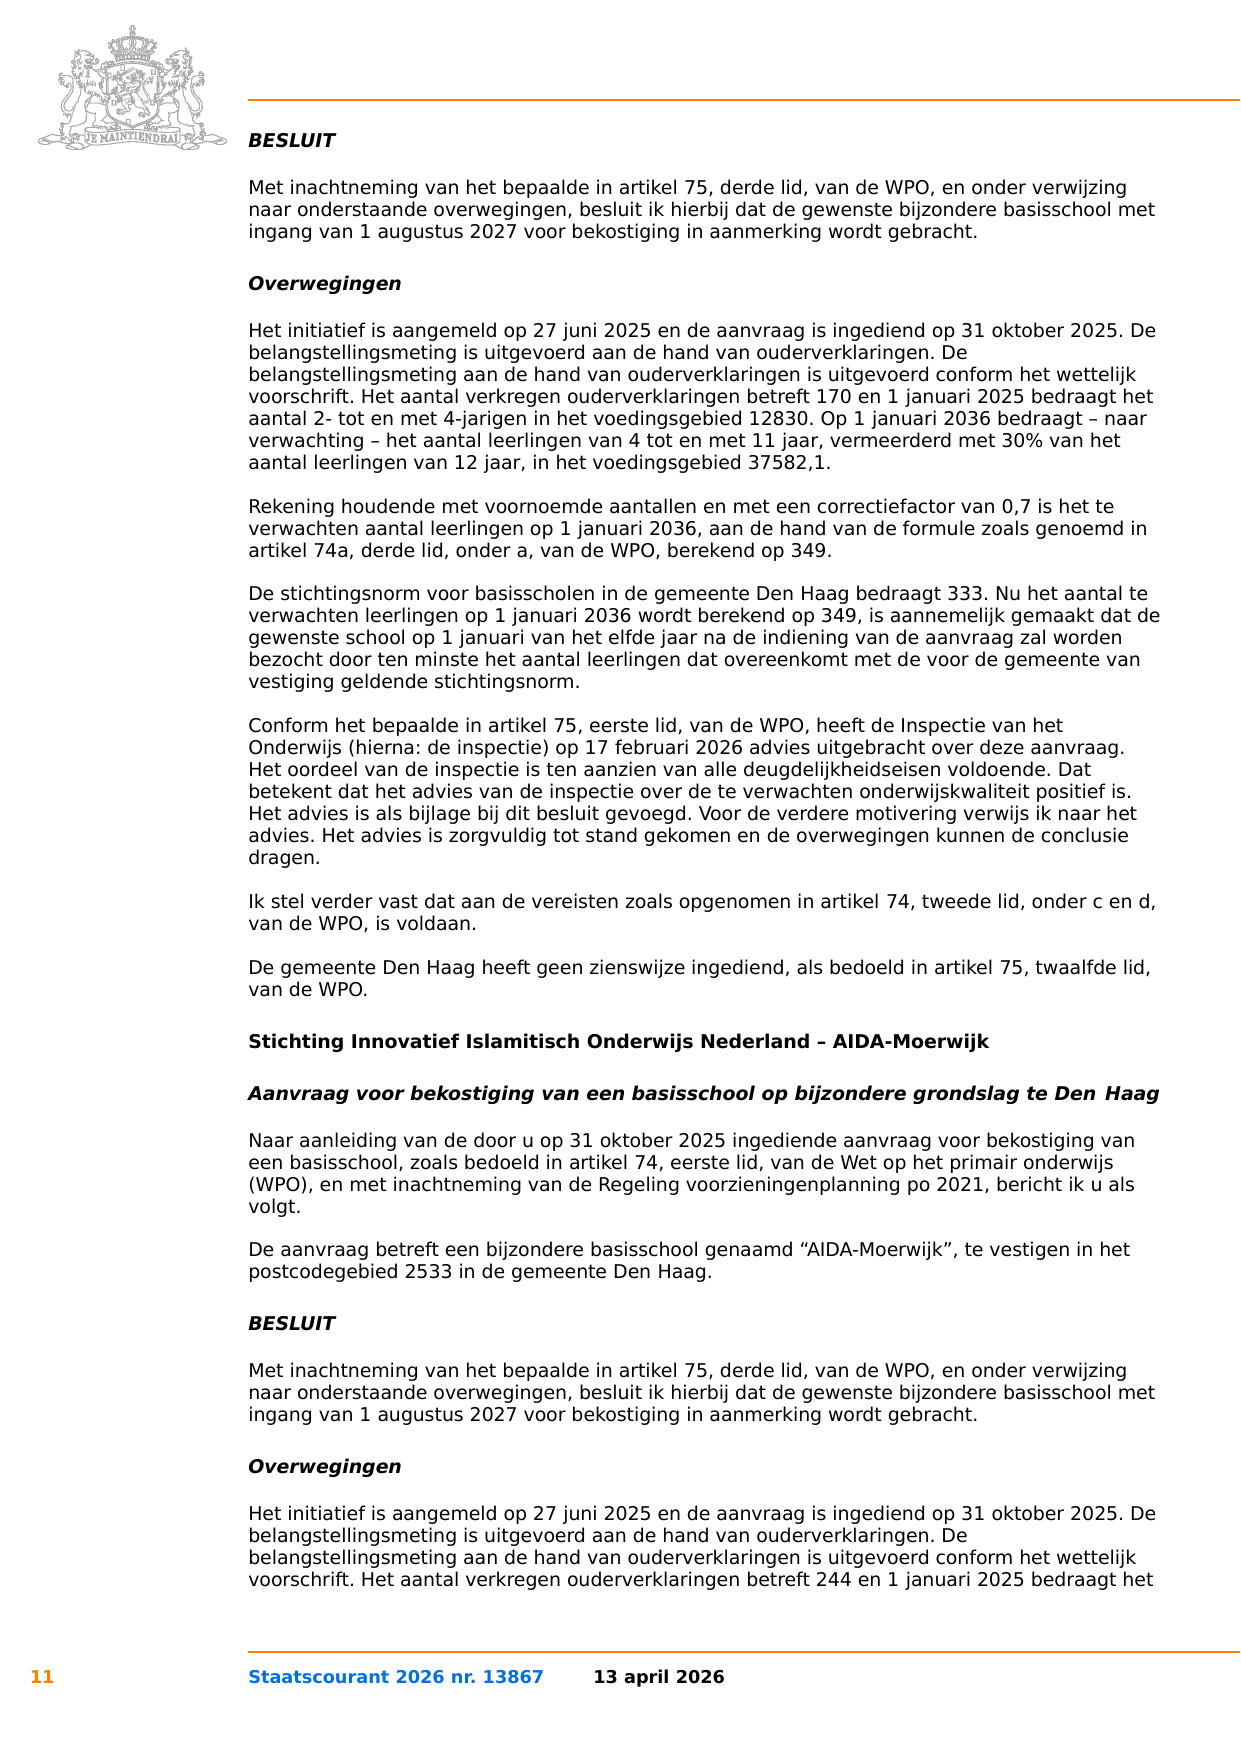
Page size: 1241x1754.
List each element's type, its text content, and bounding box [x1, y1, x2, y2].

subtitle BESLUIT [248, 130, 1163, 152]
text De aanvraag betreft een bijzondere basisschool genaamd “AIDA-Moerwijk”, te vestigen in het postcodegebied 2533 in de gemeente Den Haag. [248, 1239, 1163, 1283]
text Het initiatief is aangemeld op 27 juni 2025 en de aanvraag is ingediend op 31 oktober 2025. De belangstellingsmeting is uitgevoerd aan de hand van ouderverklaringen. De belangstellingsmeting aan de hand van ouderverklaringen is uitgevoerd conform het wettelijk voorschrift. Het aantal verkregen ouderverklaringen betreft 244 en 1 januari 2025 bedraagt het [248, 1503, 1163, 1591]
subtitle Overwegingen [248, 1456, 1163, 1478]
text Naar aanleiding van de door u op 31 oktober 2025 ingediende aanvraag voor bekostiging van een basisschool, zoals bedoeld in artikel 74, eerste lid, van de Wet op het primair onderwijs (WPO), en met inachtneming van de Regeling voorzieningenplanning po 2021, bericht ik u als volgt. [248, 1129, 1163, 1217]
text Ik stel verder vast dat aan de vereisten zoals opgenomen in artikel 74, tweede lid, onder c en d, van de WPO, is voldaan. [248, 891, 1163, 935]
text De stichtingsnorm voor basisscholen in de gemeente Den Haag bedraagt 333. Nu het aantal te verwachten leerlingen op 1 januari 2036 wordt berekend op 349, is aannemelijk gemaakt dat de gewenste school op 1 januari van het elfde jaar na de indiening van de aanvraag zal worden bezocht door ten minste het aantal leerlingen dat overeenkomt met de voor de gemeente van vestiging geldende stichtingsnorm. [248, 583, 1163, 693]
text Met inachtneming van het bepaalde in artikel 75, derde lid, van de WPO, en onder verwijzing naar onderstaande overwegingen, besluit ik hierbij dat de gewenste bijzondere basisschool met ingang van 1 augustus 2027 voor bekostiging in aanmerking wordt gebracht. [248, 1360, 1163, 1426]
picture [38, 25, 227, 150]
text De gemeente Den Haag heeft geen zienswijze ingediend, als bedoeld in artikel 75, twaalfde lid, van de WPO. [248, 957, 1163, 1001]
subtitle Aanvraag voor bekostiging van een basisschool op bijzondere grondslag te Den Haag [248, 1083, 1163, 1104]
text Met inachtneming van het bepaalde in artikel 75, derde lid, van de WPO, en onder verwijzing naar onderstaande overwegingen, besluit ik hierbij dat de gewenste bijzondere basisschool met ingang van 1 augustus 2027 voor bekostiging in aanmerking wordt gebracht. [248, 177, 1163, 243]
text Rekening houdende met voornoemde aantallen en met een correctiefactor van 0,7 is het te verwachten aantal leerlingen op 1 januari 2036, aan de hand van de formule zoals genoemd in artikel 74a, derde lid, onder a, van de WPO, berekend op 349. [248, 496, 1163, 561]
subtitle BESLUIT [248, 1313, 1163, 1335]
subtitle Stichting Innovatief Islamitisch Onderwijs Nederland – AIDA-Moerwijk [248, 1031, 1163, 1053]
subtitle Overwegingen [248, 273, 1163, 295]
text Conform het bepaalde in artikel 75, eerste lid, van de WPO, heeft de Inspectie van het Onderwijs (hierna: de inspectie) op 17 februari 2026 advies uitgebracht over deze aanvraag. Het oordeel van de inspectie is ten aanzien van alle deugdelijkheidseisen voldoende. Dat betekent dat het advies van de inspectie over de te verwachten onderwijskwaliteit positief is. Het advies is als bijlage bij dit besluit gevoegd. Voor de verdere motivering verwijs ik naar het advies. Het advies is zorgvuldig tot stand gekomen en de overwegingen kunnen de conclusie dragen. [248, 715, 1163, 869]
text Het initiatief is aangemeld op 27 juni 2025 en de aanvraag is ingediend op 31 oktober 2025. De belangstellingsmeting is uitgevoerd aan de hand van ouderverklaringen. De belangstellingsmeting aan de hand van ouderverklaringen is uitgevoerd conform het wettelijk voorschrift. Het aantal verkregen ouderverklaringen betreft 170 en 1 januari 2025 bedraagt het aantal 2- tot en met 4-jarigen in het voedingsgebied 12830. Op 1 januari 2036 bedraagt – naar verwachting – het aantal leerlingen van 4 tot en met 11 jaar, vermeerderd met 30% van het aantal leerlingen van 12 jaar, in het voedingsgebied 37582,1. [248, 320, 1163, 474]
